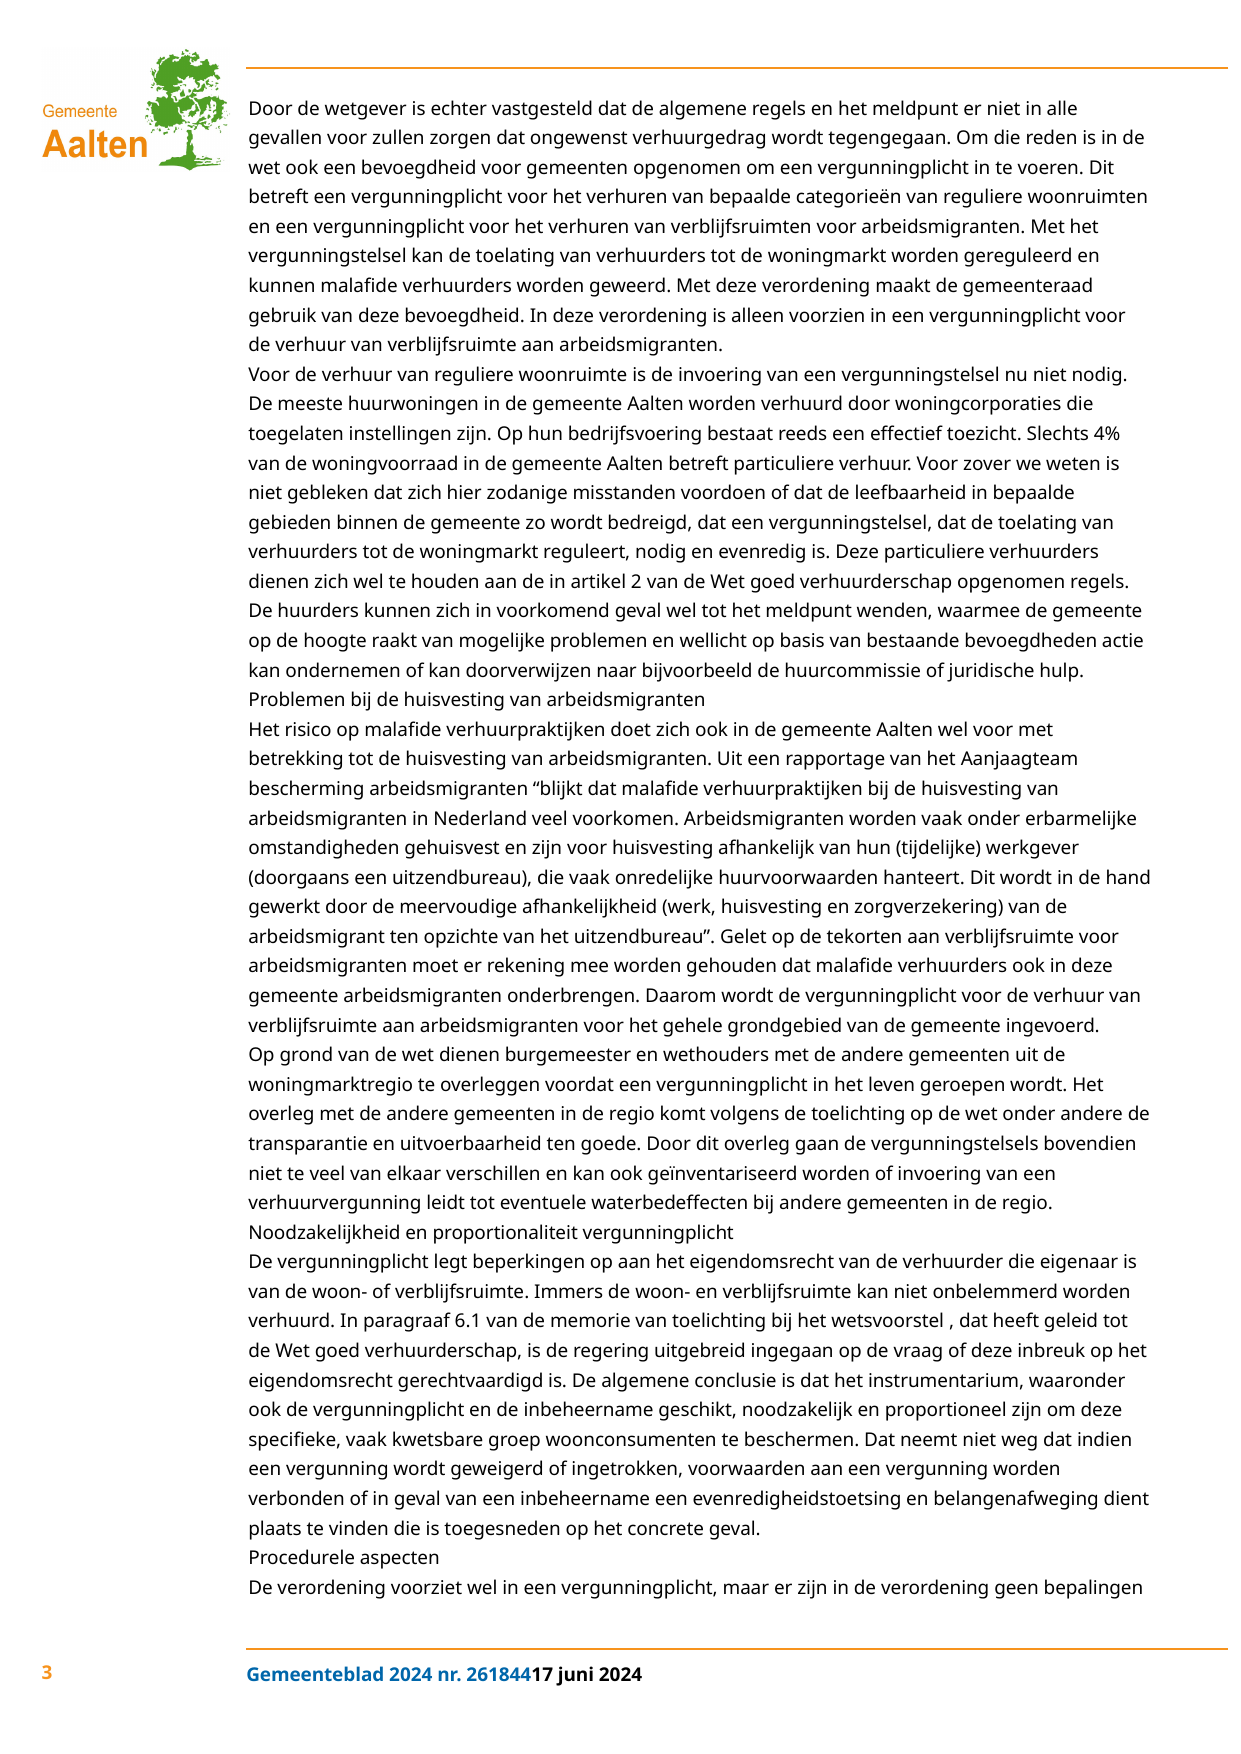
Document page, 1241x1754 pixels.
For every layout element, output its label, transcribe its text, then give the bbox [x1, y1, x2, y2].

text Het risico op malafide verhuurpraktijken doet zich ook in de gemeente Aalten wel voor met betrekking tot de huisvesting van arbeidsmigranten. Uit een rapportage van het Aanjaagteam bescherming arbeidsmigranten “blijkt dat malafide verhuurpraktijken bij de huisvesting van arbeidsmigranten in Nederland veel voorkomen. Arbeidsmigranten worden vaak onder erbarmelijke omstandigheden gehuisvest en zijn voor huisvesting afhankelijk van hun (tijdelijke) werkgever (doorgaans een uitzendbureau), die vaak onredelijke huurvoorwaarden hanteert. Dit wordt in de hand gewerkt door de meervoudige afhankelijkheid (werk, huisvesting en zorgverzekering) van de arbeidsmigrant ten opzichte van het uitzendbureau”. Gelet op de tekorten aan verblijfsruimte voor arbeidsmigranten moet er rekening mee worden gehouden dat malafide verhuurders ook in deze gemeente arbeidsmigranten onderbrengen. Daarom wordt de vergunningplicht voor de verhuur van verblijfsruimte aan arbeidsmigranten voor het gehele grondgebied van de gemeente ingevoerd. [248, 716, 1152, 1038]
text Voor de verhuur van reguliere woonruimte is de invoering van een vergunningstelsel nu niet nodig. De meeste huurwoningen in de gemeente Aalten worden verhuurd door woningcorporaties die toegelaten instellingen zijn. Op hun bedrijfsvoering bestaat reeds een effectief toezicht. Slechts 4% van de woningvoorraad in de gemeente Aalten betreft particuliere verhuur. Voor zover we weten is niet gebleken dat zich hier zodanige misstanden voordoen of dat de leefbaarheid in bepaalde gebieden binnen de gemeente zo wordt bedreigd, dat een vergunningstelsel, dat de toelating van verhuurders tot de woningmarkt reguleert, nodig en evenredig is. Deze particuliere verhuurders dienen zich wel te houden aan de in artikel 2 van de Wet goed verhuurderschap opgenomen regels. De huurders kunnen zich in voorkomend geval wel tot het meldpunt wenden, waarmee de gemeente op de hoogte raakt van mogelijke problemen en wellicht op basis van bestaande bevoegdheden actie kan ondernemen of kan doorverwijzen naar bijvoorbeeld de huurcommissie of juridische hulp. [248, 361, 1152, 683]
text Noodzakelijkheid en proportionaliteit vergunningplicht [248, 1219, 1152, 1245]
text De verordening voorziet wel in een vergunningplicht, maar er zijn in de verordening geen bepalingen [248, 1574, 1152, 1600]
text Procedurele aspecten [248, 1544, 1152, 1570]
text De vergunningplicht legt beperkingen op aan het eigendomsrecht van de verhuurder die eigenaar is van de woon- of verblijfsruimte. Immers de woon- en verblijfsruimte kan niet onbelemmerd worden verhuurd. In paragraaf 6.1 van de memorie van toelichting bij het wetsvoorstel , dat heeft geleid tot de Wet goed verhuurderschap, is de regering uitgebreid ingegaan op de vraag of deze inbreuk op het eigendomsrecht gerechtvaardigd is. De algemene conclusie is dat het instrumentarium, waaronder ook de vergunningplicht en de inbeheername geschikt, noodzakelijk en proportioneel zijn om deze specifieke, vaak kwetsbare groep woonconsumenten te beschermen. Dat neemt niet weg dat indien een vergunning wordt geweigerd of ingetrokken, voorwaarden aan een vergunning worden verbonden of in geval van een inbeheername een evenredigheidstoetsing en belangenafweging dient plaats te vinden die is toegesneden op het concrete geval. [248, 1248, 1152, 1541]
text Op grond van de wet dienen burgemeester en wethouders met de andere gemeenten uit de woningmarktregio te overleggen voordat een vergunningplicht in het leven geroepen wordt. Het overleg met de andere gemeenten in de regio komt volgens de toelichting op de wet onder andere de transparantie en uitvoerbaarheid ten goede. Door dit overleg gaan de vergunningstelsels bovendien niet te veel van elkaar verschillen en kan ook geïnventariseerd worden of invoering van een verhuurvergunning leidt tot eventuele waterbedeffecten bij andere gemeenten in de regio. [248, 1041, 1152, 1215]
text Door de wetgever is echter vastgesteld dat de algemene regels en het meldpunt er niet in alle gevallen voor zullen zorgen dat ongewenst verhuurgedrag wordt tegengegaan. Om die reden is in de wet ook een bevoegdheid voor gemeenten opgenomen om een vergunningplicht in te voeren. Dit betreft een vergunningplicht voor het verhuren van bepaalde categorieën van reguliere woonruimten en een vergunningplicht voor het verhuren van verblijfsruimten voor arbeidsmigranten. Met het vergunningstelsel kan de toelating van verhuurders tot de woningmarkt worden gereguleerd en kunnen malafide verhuurders worden geweerd. Met deze verordening maakt de gemeenteraad gebruik van deze bevoegdheid. In deze verordening is alleen voorzien in een vergunningplicht voor de verhuur van verblijfsruimte aan arbeidsmigranten. [248, 95, 1152, 357]
text Problemen bij de huisvesting van arbeidsmigranten [248, 686, 1152, 712]
picture [41, 47, 231, 172]
